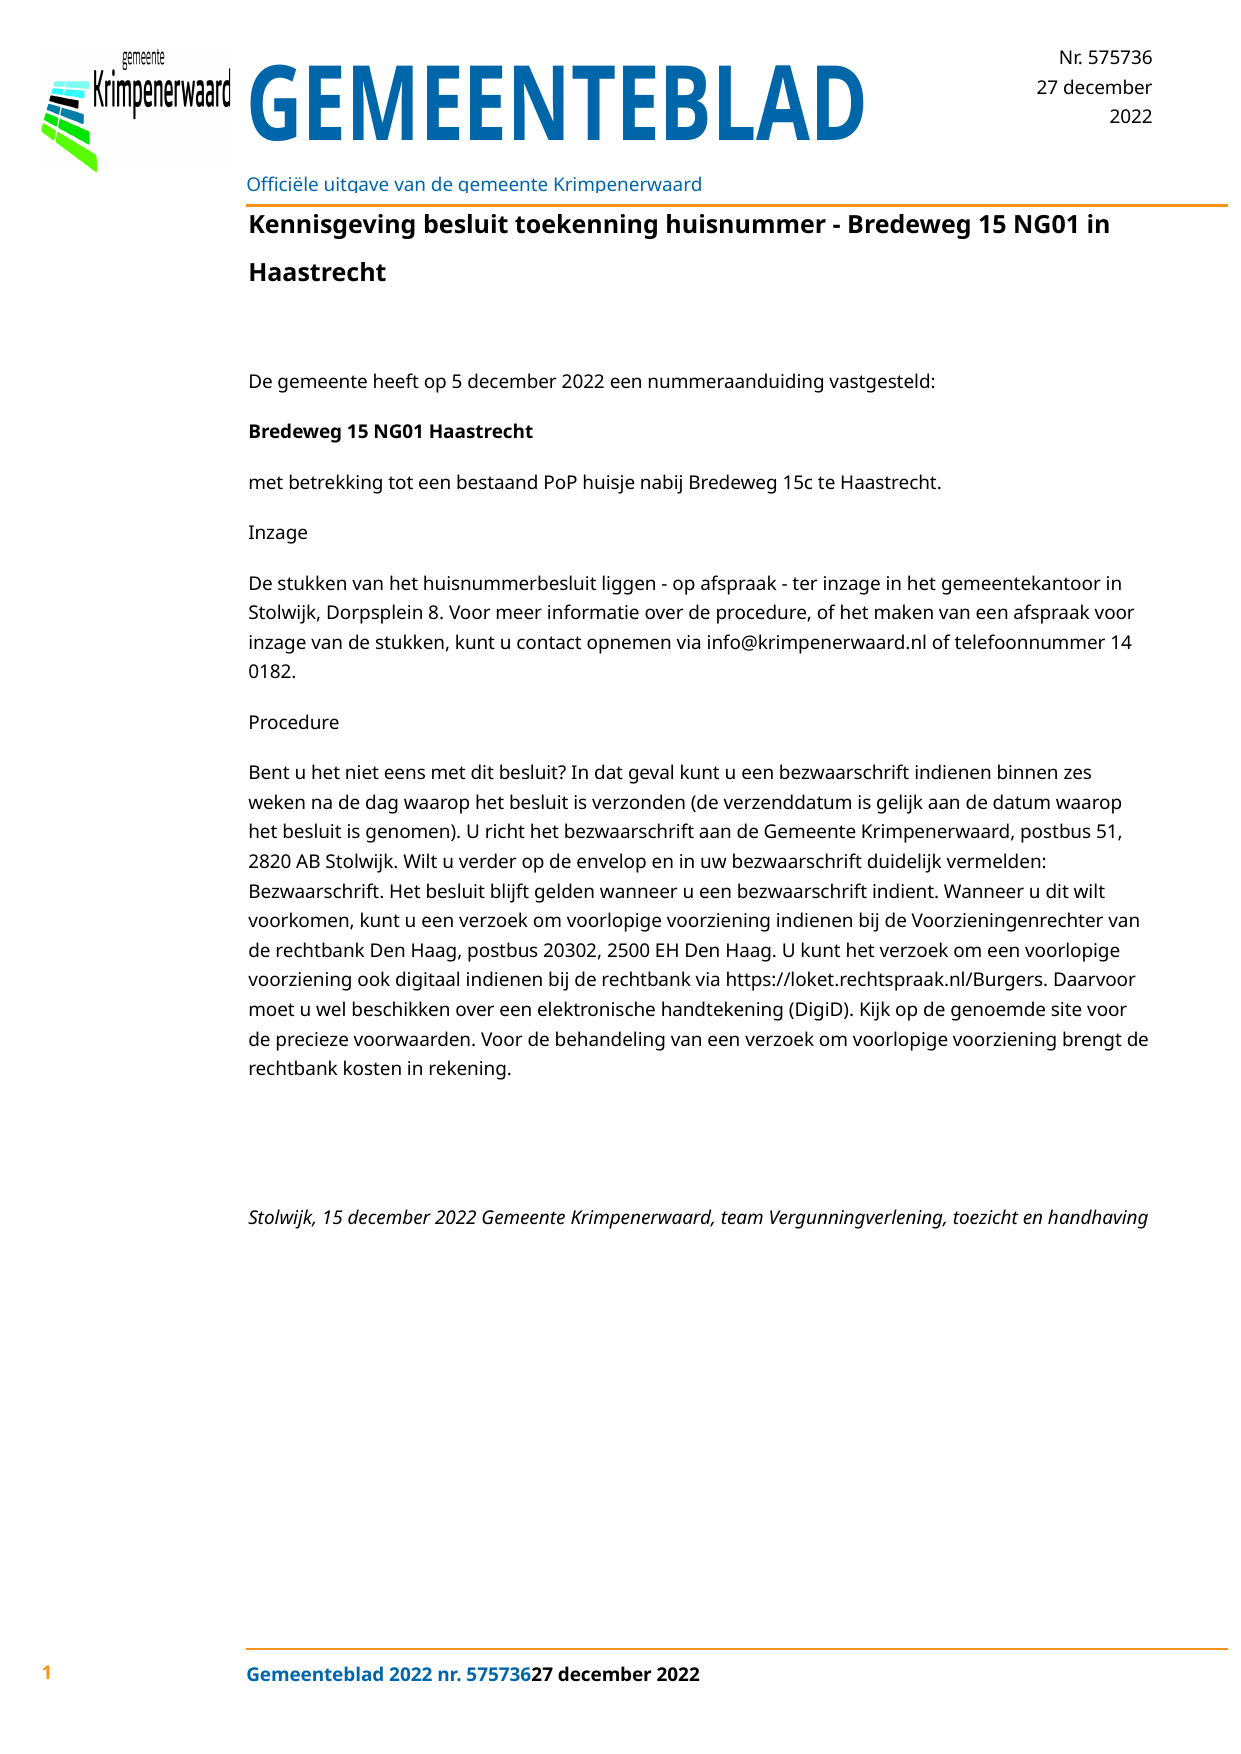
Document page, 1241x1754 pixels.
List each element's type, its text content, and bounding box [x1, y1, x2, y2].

text Kennisgeving besluit toekenning huisnummer - Bredeweg 15 NG01 in Haastrecht [248, 207, 1152, 288]
text Procedure [248, 709, 1152, 735]
text De gemeente heeft op 5 december 2022 een nummeraanduiding vastgesteld: [248, 368, 1152, 394]
text Bent u het niet eens met dit besluit? In dat geval kunt u een bezwaarschrift indienen binnen zes weken na de dag waarop het besluit is verzonden (de verzenddatum is gelijk aan de datum waarop het besluit is genomen). U richt het bezwaarschrift aan de Gemeente Krimpenerwaard, postbus 51, 2820 AB Stolwijk. Wilt u verder op de envelop en in uw bezwaarschrift duidelijk vermelden: Bezwaarschrift. Het besluit blijft gelden wanneer u een bezwaarschrift indient. Wanneer u dit wilt voorkomen, kunt u een verzoek om voorlopige voorziening indienen bij de Voorzieningenrechter van de rechtbank Den Haag, postbus 20302, 2500 EH Den Haag. U kunt het verzoek om een voorlopige voorziening ook digitaal indienen bij de rechtbank via https://loket.rechtspraak.nl/Burgers. Daarvoor moet u wel beschikken over een elektronische handtekening (DigiD). Kijk op de genoemde site voor de precieze voorwaarden. Voor de behandeling van een verzoek om voorlopige voorziening brengt de rechtbank kosten in rekening. [248, 759, 1152, 1081]
text De stukken van het huisnummerbesluit liggen - op afspraak - ter inzage in het gemeentekantoor in Stolwijk, Dorpsplein 8. Voor meer informatie over de procedure, of het maken van een afspraak voor inzage van de stukken, kunt u contact opnemen via info@krimpenerwaard.nl of telefoonnummer 14 0182. [248, 570, 1152, 684]
text Stolwijk, 15 december 2022 Gemeente Krimpenerwaard, team Vergunningverlening, toezicht en handhaving [248, 1204, 1152, 1230]
text Bredeweg 15 NG01 Haastrecht [248, 419, 1152, 444]
text met betrekking tot een bestaand PoP huisje nabij Bredeweg 15c te Haastrecht. [248, 469, 1152, 495]
picture [41, 47, 231, 172]
text Inzage [248, 519, 1152, 545]
